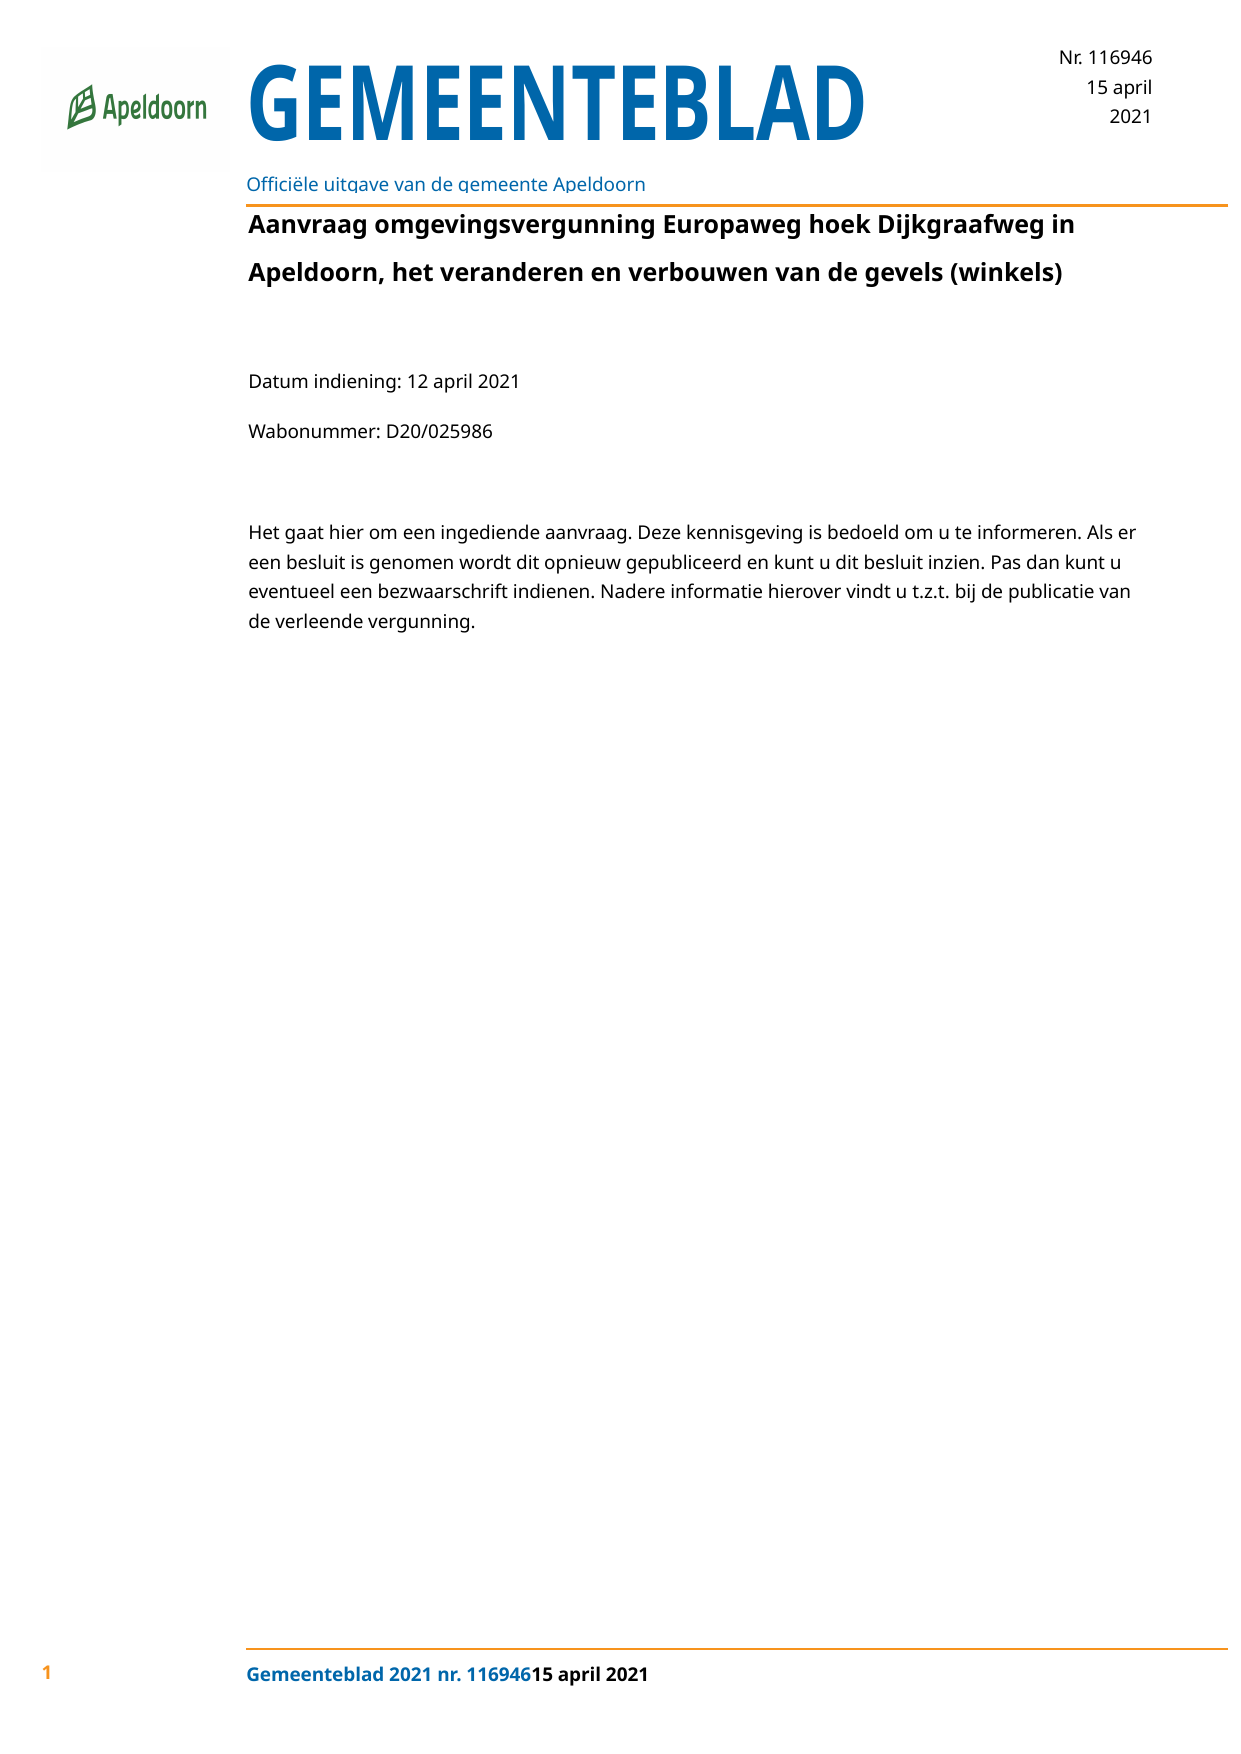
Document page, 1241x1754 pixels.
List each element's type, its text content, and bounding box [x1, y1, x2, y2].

text Datum indiening: 12 april 2021 [248, 368, 1152, 394]
picture [41, 47, 231, 172]
text Het gaat hier om een ingediende aanvraag. Deze kennisgeving is bedoeld om u te informeren. Als er een besluit is genomen wordt dit opnieuw gepubliceerd en kunt u dit besluit inzien. Pas dan kunt u eventueel een bezwaarschrift indienen. Nadere informatie hierover vindt u t.z.t. bij de publicatie van de verleende vergunning. [248, 519, 1152, 634]
text Wabonummer: D20/025986 [248, 419, 1152, 444]
text Aanvraag omgevingsvergunning Europaweg hoek Dijkgraafweg in Apeldoorn, het veranderen en verbouwen van de gevels (winkels) [248, 207, 1152, 288]
